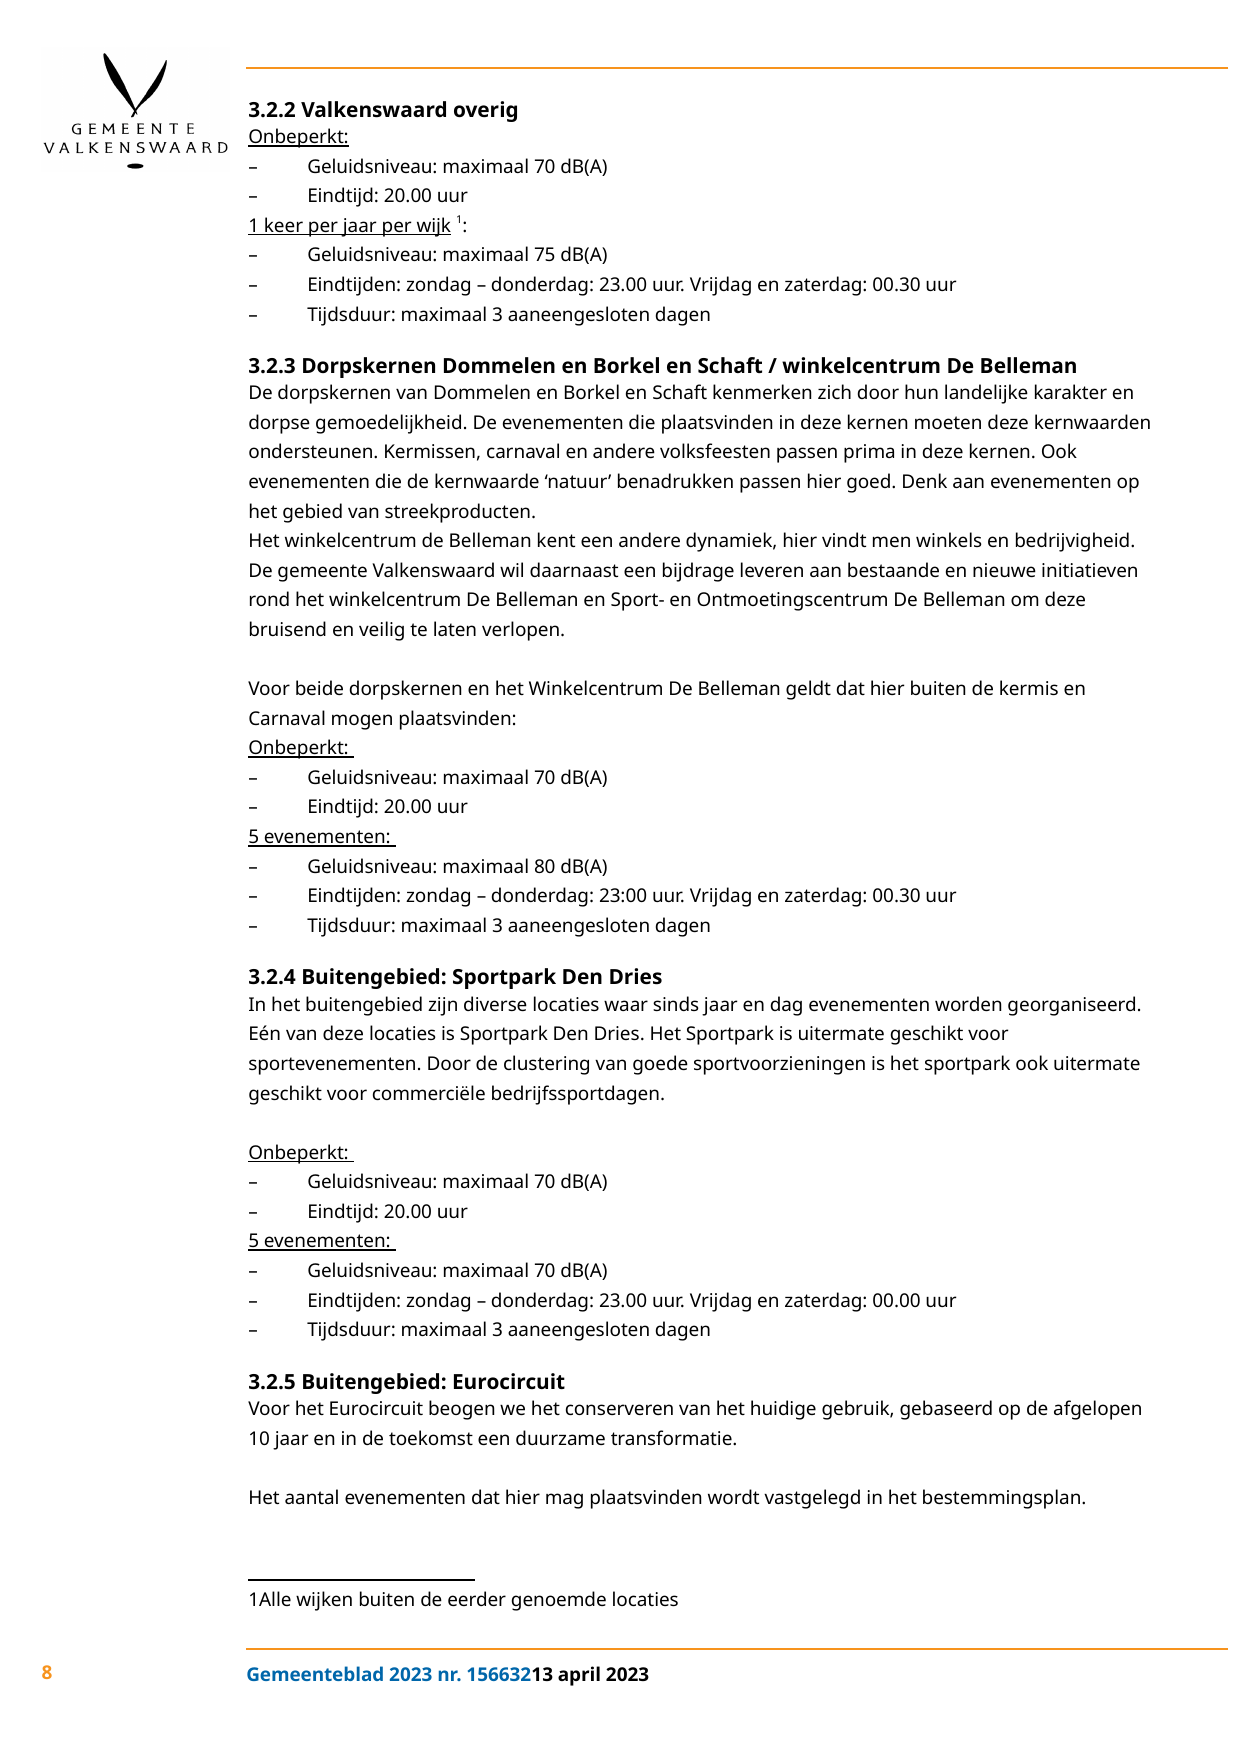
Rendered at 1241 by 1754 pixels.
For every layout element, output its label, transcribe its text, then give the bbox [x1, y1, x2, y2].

list Tijdsduur: maximaal 3 aaneengesloten dagen [248, 1316, 1152, 1342]
list Geluidsniveau: maximaal 70 dB(A) [248, 764, 1152, 790]
list Geluidsniveau: maximaal 70 dB(A) [248, 1257, 1152, 1283]
text 5 evenementen: [248, 1228, 1152, 1253]
list Geluidsniveau: maximaal 70 dB(A) [248, 1168, 1152, 1194]
picture [41, 47, 231, 172]
text Voor het Eurocircuit beogen we het conserveren van het huidige gebruik, gebaseerd op de afgelopen 10 jaar en in de toekomst een duurzame transformatie. [248, 1395, 1152, 1451]
list Eindtijd: 20.00 uur [248, 794, 1152, 819]
text In het buitengebied zijn diverse locaties waar sinds jaar en dag evenementen worden georganiseerd. Eén van deze locaties is Sportpark Den Dries. Het Sportpark is uitermate geschikt voor sportevenementen. Door de clustering van goede sportvoorzieningen is het sportpark ook uitermate geschikt voor commerciële bedrijfssportdagen. [248, 991, 1152, 1105]
list Geluidsniveau: maximaal 80 dB(A) [248, 853, 1152, 879]
list Tijdsduur: maximaal 3 aaneengesloten dagen [248, 912, 1152, 938]
list Eindtijd: 20.00 uur [248, 182, 1152, 208]
text 3.2.3 Dorpskernen Dommelen en Borkel en Schaft / winkelcentrum De Belleman [248, 351, 1152, 379]
list Geluidsniveau: maximaal 75 dB(A) [248, 242, 1152, 267]
text Alle wijken buiten de eerder genoemde locaties [248, 1586, 1152, 1612]
list Eindtijden: zondag – donderdag: 23.00 uur. Vrijdag en zaterdag: 00.30 uur [248, 271, 1152, 297]
list Eindtijd: 20.00 uur [248, 1198, 1152, 1224]
list Eindtijden: zondag – donderdag: 23:00 uur. Vrijdag en zaterdag: 00.30 uur [248, 882, 1152, 908]
text De dorpskernen van Dommelen en Borkel en Schaft kenmerken zich door hun landelijke karakter en dorpse gemoedelijkheid. De evenementen die plaatsvinden in deze kernen moeten deze kernwaarden ondersteunen. Kermissen, carnaval en andere volksfeesten passen prima in deze kernen. Ook evenementen die de kernwaarde ‘natuur’ benadrukken passen hier goed. Denk aan evenementen op het gebied van streekproducten. [248, 379, 1152, 524]
text Het winkelcentrum de Belleman kent een andere dynamiek, hier vindt men winkels en bedrijvigheid. De gemeente Valkenswaard wil daarnaast een bijdrage leveren aan bestaande en nieuwe initiatieven rond het winkelcentrum De Belleman en Sport- en Ontmoetingscentrum De Belleman om deze bruisend en veilig te laten verlopen. [248, 527, 1152, 642]
text Voor beide dorpskernen en het Winkelcentrum De Belleman geldt dat hier buiten de kermis en Carnaval mogen plaatsvinden: [248, 675, 1152, 731]
text 1 keer per jaar per wijk : [248, 212, 1152, 238]
list Geluidsniveau: maximaal 70 dB(A) [248, 153, 1152, 178]
text 3.2.2 Valkenswaard overig [248, 95, 1152, 123]
text Onbeperkt: [248, 123, 1152, 149]
text 3.2.5 Buitengebied: Eurocircuit [248, 1367, 1152, 1395]
list Eindtijden: zondag – donderdag: 23.00 uur. Vrijdag en zaterdag: 00.00 uur [248, 1287, 1152, 1312]
list Tijdsduur: maximaal 3 aaneengesloten dagen [248, 301, 1152, 326]
text 5 evenementen: [248, 823, 1152, 849]
text Onbeperkt: [248, 1139, 1152, 1164]
text Onbeperkt: [248, 734, 1152, 760]
text 3.2.4 Buitengebied: Sportpark Den Dries [248, 962, 1152, 991]
text Het aantal evenementen dat hier mag plaatsvinden wordt vastgelegd in het bestemmingsplan. [248, 1484, 1152, 1510]
